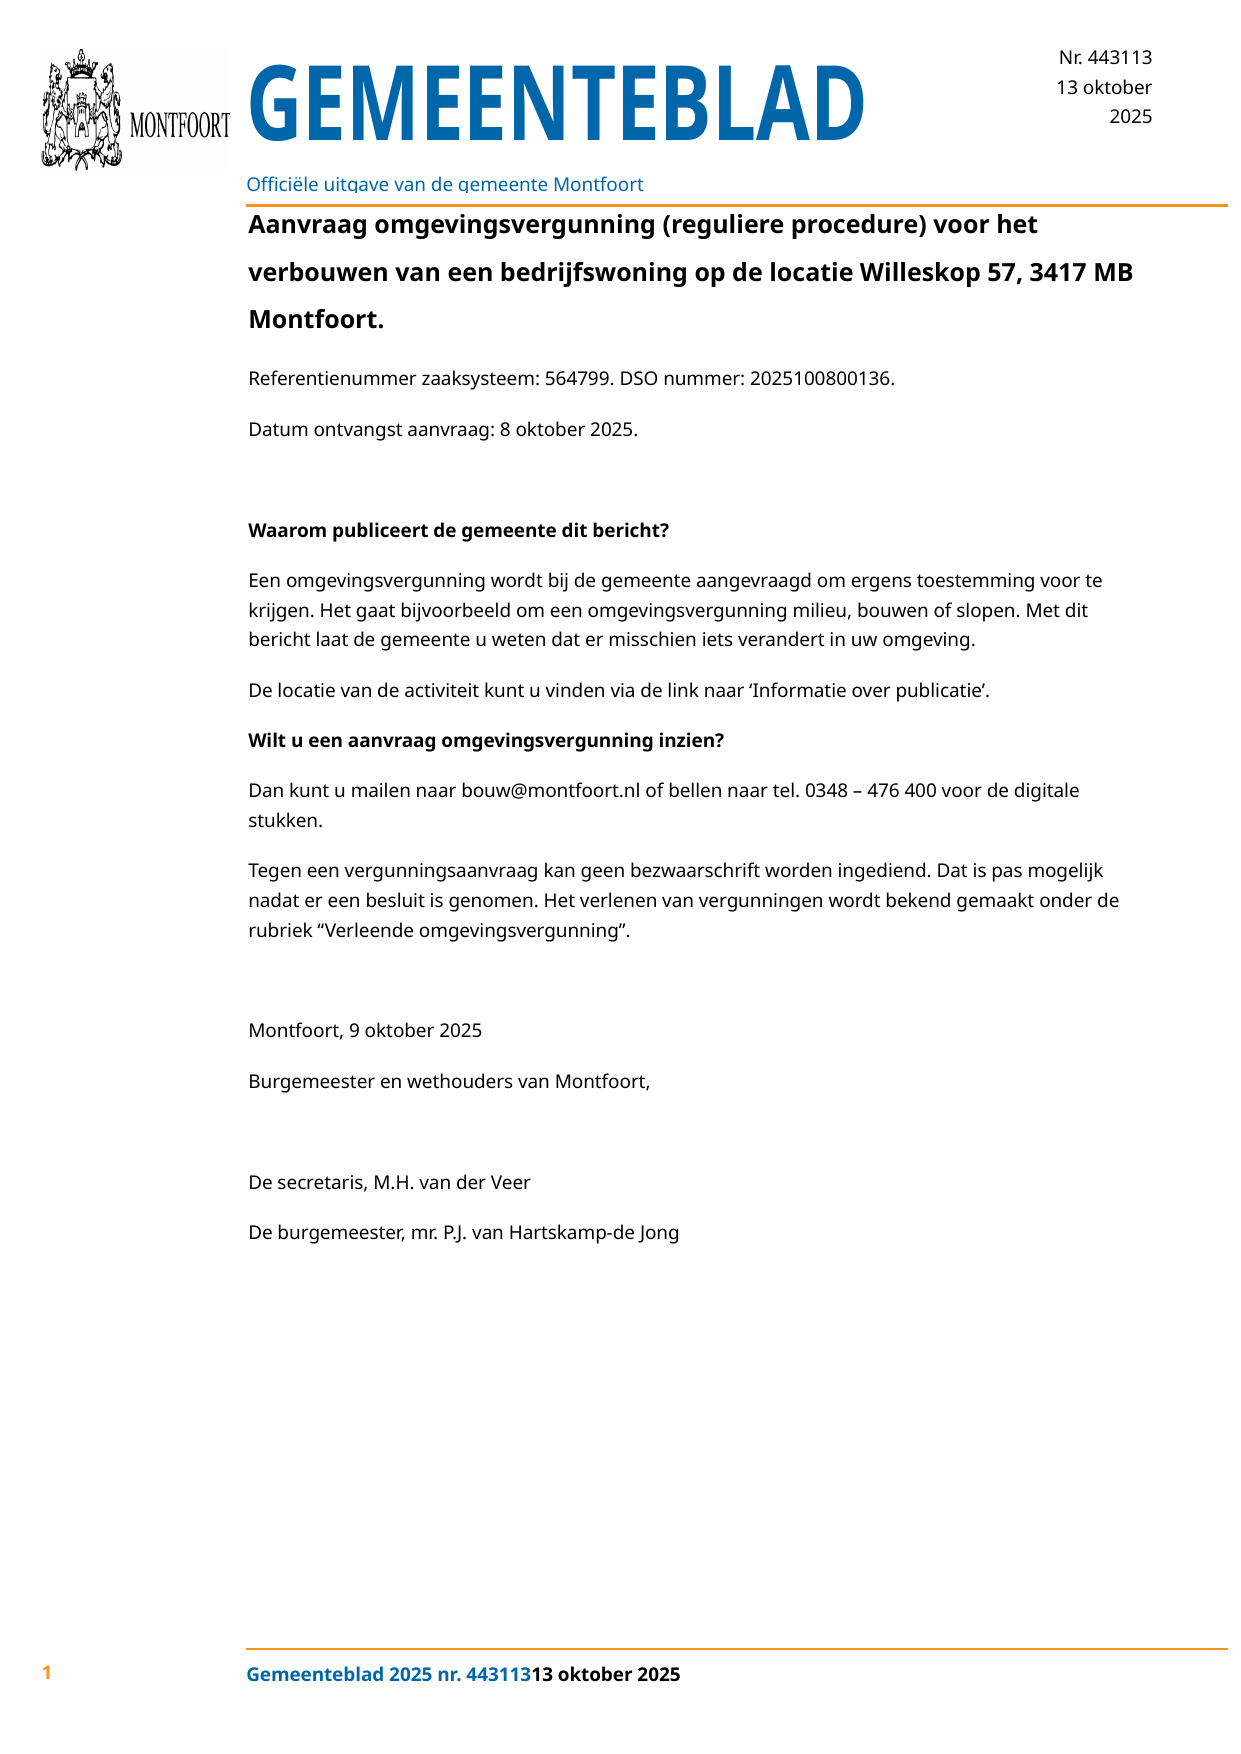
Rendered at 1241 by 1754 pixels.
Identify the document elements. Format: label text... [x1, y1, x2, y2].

text Een omgevingsvergunning wordt bij de gemeente aangevraagd om ergens toestemming voor te krijgen. Het gaat bijvoorbeeld om een omgevingsvergunning milieu, bouwen of slopen. Met dit bericht laat de gemeente u weten dat er misschien iets verandert in uw omgeving. [248, 567, 1152, 652]
text Tegen een vergunningsaanvraag kan geen bezwaarschrift worden ingediend. Dat is pas mogelijk nadat er een besluit is genomen. Het verlenen van vergunningen wordt bekend gemaakt onder de rubriek “Verleende omgevingsvergunning”. [248, 858, 1152, 942]
text Montfoort, 9 oktober 2025 [248, 1018, 1152, 1043]
text Wilt u een aanvraag omgevingsvergunning inzien? [248, 727, 1152, 753]
text Dan kunt u mailen naar bouw@montfoort.nl of bellen naar tel. 0348 – 476 400 voor de digitale stukken. [248, 778, 1152, 833]
text Waarom publiceert de gemeente dit bericht? [248, 517, 1152, 542]
text De burgemeester, mr. P.J. van Hartskamp-de Jong [248, 1219, 1152, 1245]
text Aanvraag omgevingsvergunning (reguliere procedure) voor het verbouwen van een bedrijfswoning op de locatie Willeskop 57, 3417 MB Montfoort. [248, 207, 1152, 336]
text Datum ontvangst aanvraag: 8 oktober 2025. [248, 416, 1152, 442]
text Referentienummer zaaksysteem: 564799. DSO nummer: 2025100800136. [248, 366, 1152, 391]
text De locatie van de activiteit kunt u vinden via de link naar ‘Informatie over publicatie’. [248, 677, 1152, 702]
text Burgemeester en wethouders van Montfoort, [248, 1068, 1152, 1094]
picture [41, 47, 231, 172]
text De secretaris, M.H. van der Veer [248, 1169, 1152, 1194]
